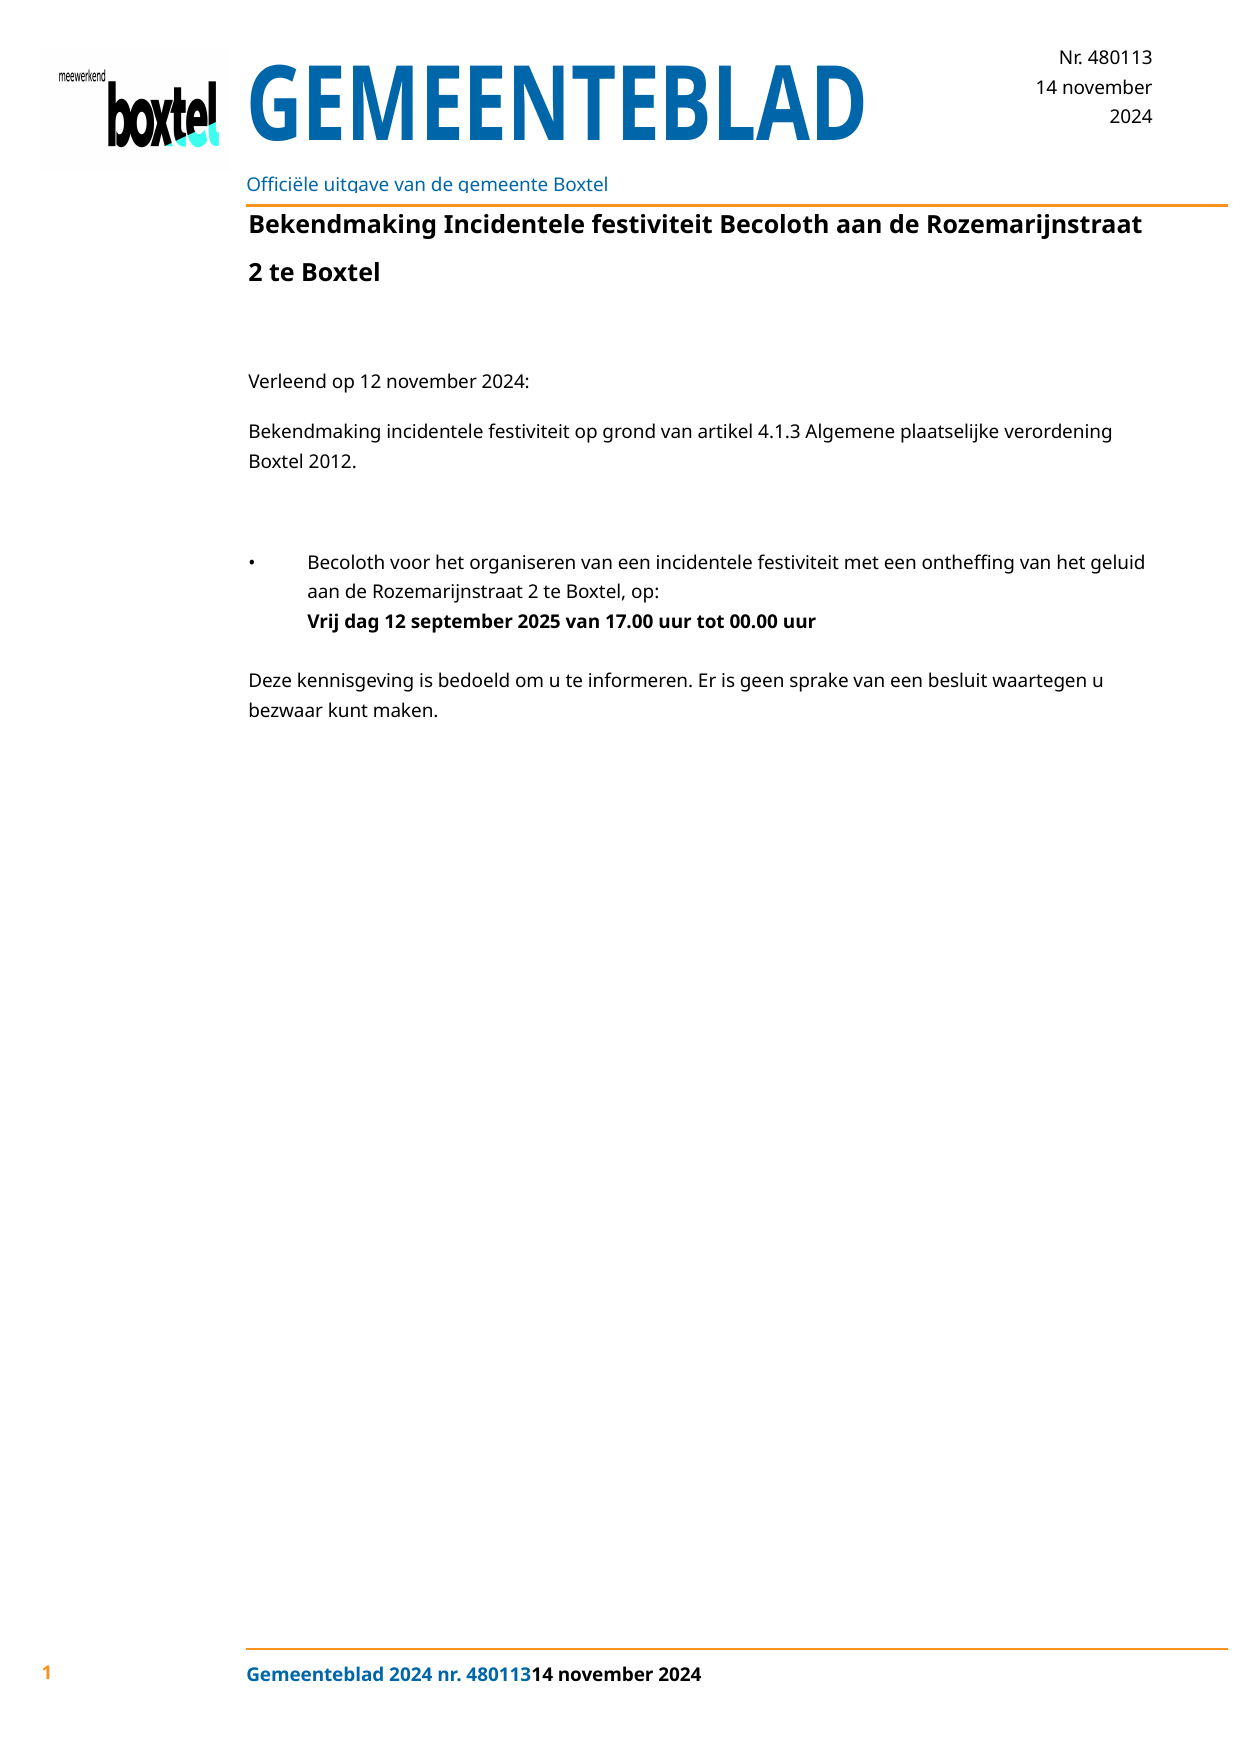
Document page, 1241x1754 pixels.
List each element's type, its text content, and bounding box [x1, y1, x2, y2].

list Vrij dag 12 september 2025 van 17.00 uur tot 00.00 uur [248, 608, 1152, 634]
picture [41, 47, 231, 172]
text Bekendmaking Incidentele festiviteit Becoloth aan de Rozemarijnstraat 2 te Boxtel [248, 207, 1152, 288]
text Deze kennisgeving is bedoeld om u te informeren. Er is geen sprake van een besluit waartegen u bezwaar kunt maken. [248, 667, 1152, 723]
text Verleend op 12 november 2024: [248, 368, 1152, 394]
text Bekendmaking incidentele festiviteit op grond van artikel 4.1.3 Algemene plaatselijke verordening Boxtel 2012. [248, 419, 1152, 474]
list Becoloth voor het organiseren van een incidentele festiviteit met een ontheffing van het geluid aan de Rozemarijnstraat 2 te Boxtel, op: [248, 549, 1152, 604]
